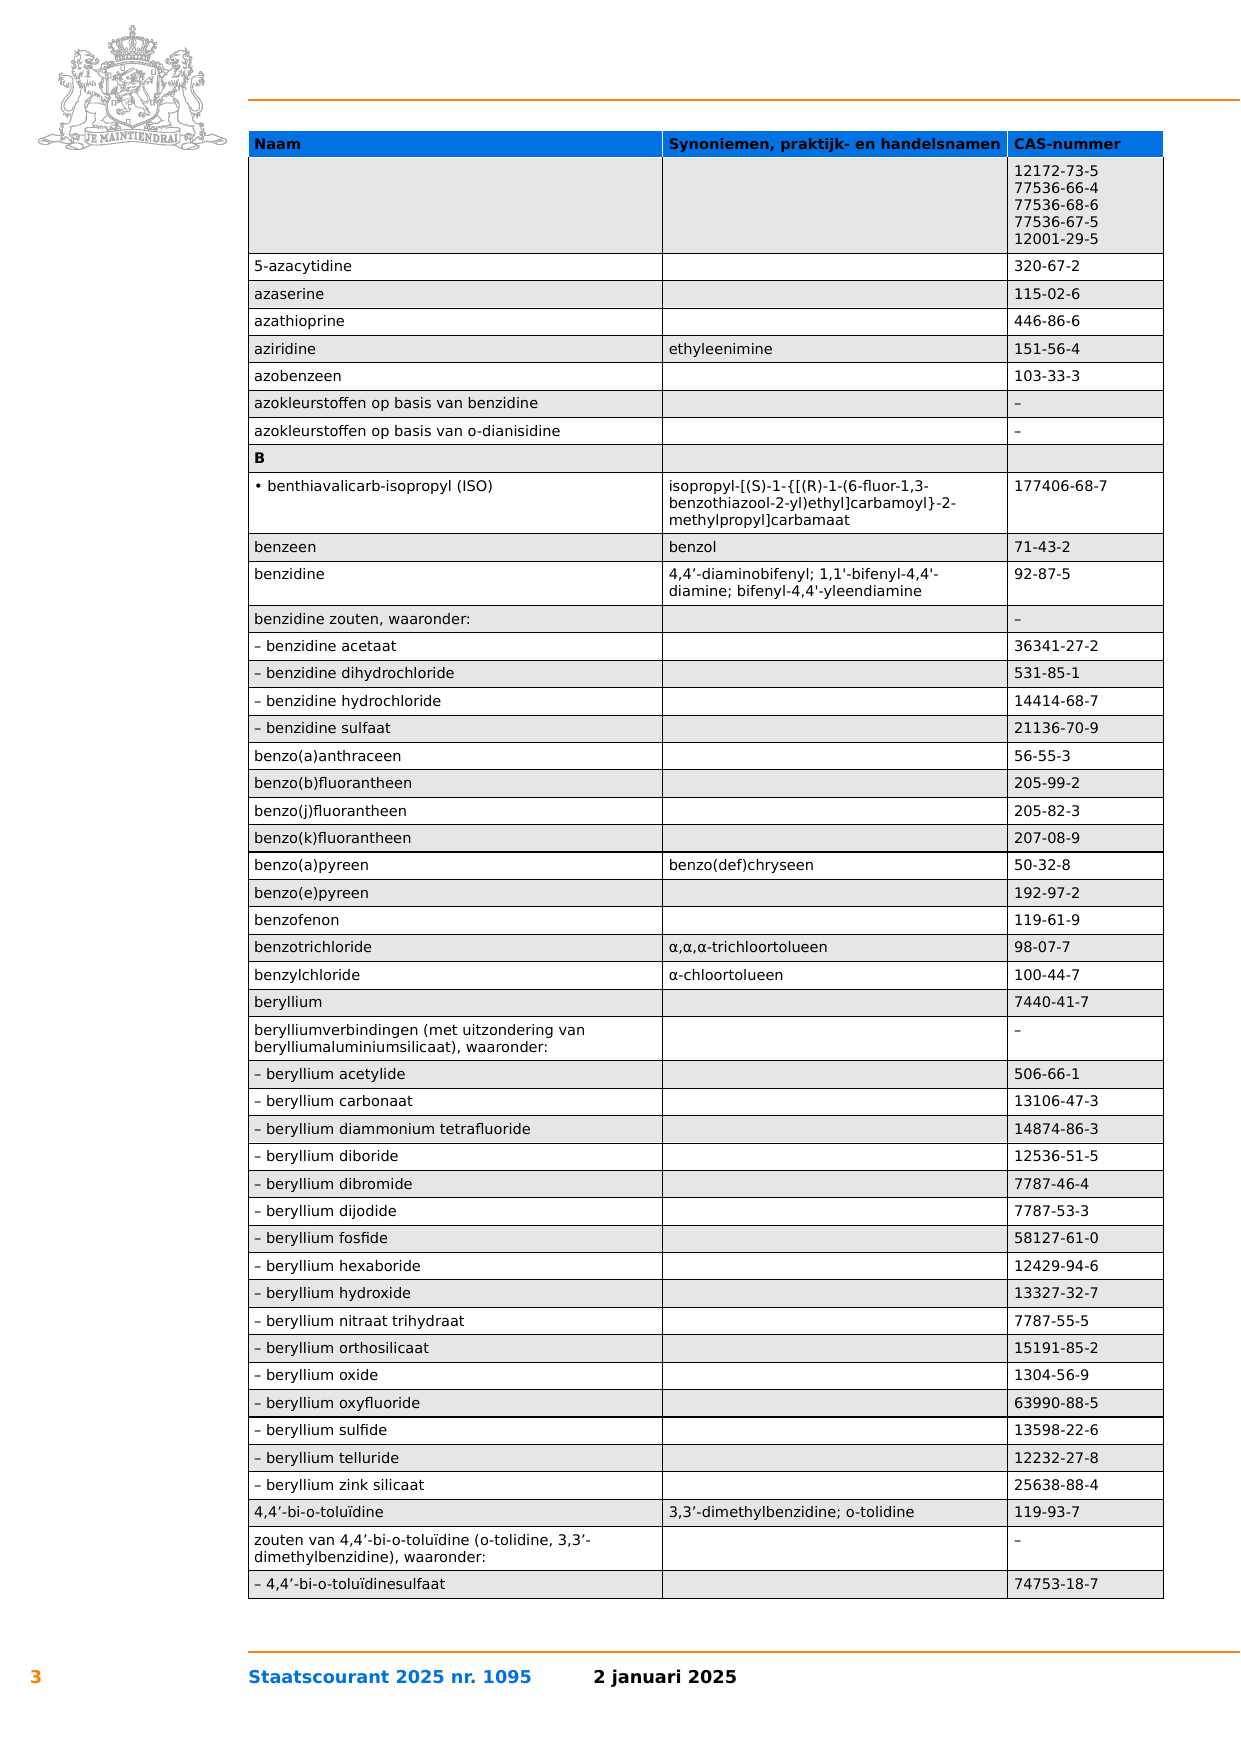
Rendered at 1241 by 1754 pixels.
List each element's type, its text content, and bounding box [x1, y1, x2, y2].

table_cell aziridine [249, 336, 662, 362]
table_cell [663, 798, 1007, 824]
table_cell – beryllium orthosilicaat [249, 1335, 662, 1362]
table_cell 92-87-5 [1008, 562, 1163, 605]
table_cell 7440-41-7 [1008, 990, 1163, 1016]
table_cell 151-56-4 [1008, 336, 1163, 362]
table_cell 4,4’-diaminobifenyl; 1,1'-bifenyl-4,4'-diamine; bifenyl-4,4'-yleendiamine [663, 562, 1007, 605]
table_cell azokleurstoffen op basis van benzidine [249, 391, 662, 417]
table_cell – benzidine sulfaat [249, 716, 662, 742]
table_cell – beryllium carbonaat [249, 1089, 662, 1115]
table_header CAS-nummer [1008, 131, 1163, 157]
picture [38, 25, 227, 150]
table_cell 21136-70-9 [1008, 716, 1163, 742]
table_cell – benzidine dihydrochloride [249, 661, 662, 687]
table_cell benzofenon [249, 907, 662, 934]
table_cell benzidine zouten, waaronder: [249, 606, 662, 632]
table_cell [663, 1171, 1007, 1197]
table_cell [663, 661, 1007, 687]
table_cell – benzidine acetaat [249, 633, 662, 660]
table_cell 5-azacytidine [249, 254, 662, 280]
table_cell benzo(e)pyreen [249, 880, 662, 906]
table_cell [663, 1527, 1007, 1570]
table_cell [663, 158, 1007, 253]
table_cell [249, 158, 662, 253]
table_cell [663, 309, 1007, 335]
table_cell 58127-61-0 [1008, 1226, 1163, 1252]
table_cell – 4,4’-bi-o-toluïdinesulfaat [249, 1571, 662, 1598]
table_cell [663, 743, 1007, 769]
table_cell [663, 363, 1007, 389]
table_cell [663, 688, 1007, 714]
table_cell 115-02-6 [1008, 281, 1163, 307]
table_cell 7787-53-3 [1008, 1198, 1163, 1224]
table_cell 207-08-9 [1008, 825, 1163, 851]
table_cell [663, 1418, 1007, 1444]
table_cell • benthiavalicarb-isopropyl (ISO) [249, 473, 662, 533]
table_cell [663, 1445, 1007, 1471]
table_cell azathioprine [249, 309, 662, 335]
table_cell 7787-46-4 [1008, 1171, 1163, 1197]
table_cell – benzidine hydrochloride [249, 688, 662, 714]
table_cell 25638-88-4 [1008, 1472, 1163, 1498]
table_cell – beryllium diboride [249, 1144, 662, 1170]
table_cell berylliumverbindingen (met uitzondering van berylliumaluminiumsilicaat), waaronder: [249, 1017, 662, 1060]
table_cell benzeen [249, 534, 662, 561]
table_cell [663, 1198, 1007, 1224]
table_cell – beryllium fosfide [249, 1226, 662, 1252]
table_cell [663, 1089, 1007, 1115]
table_cell 119-61-9 [1008, 907, 1163, 934]
table_cell [663, 1280, 1007, 1307]
table_cell azobenzeen [249, 363, 662, 389]
table_cell – beryllium oxide [249, 1363, 662, 1389]
table_cell 192-97-2 [1008, 880, 1163, 906]
table_cell – beryllium acetylide [249, 1061, 662, 1088]
table_cell 13598-22-6 [1008, 1418, 1163, 1444]
table_cell benzol [663, 534, 1007, 561]
table_cell 3,3’-dimethylbenzidine; o-tolidine [663, 1500, 1007, 1526]
table_cell 15191-85-2 [1008, 1335, 1163, 1362]
table_cell – beryllium dibromide [249, 1171, 662, 1197]
table_cell – [1008, 391, 1163, 417]
table_cell 205-82-3 [1008, 798, 1163, 824]
table_cell 36341-27-2 [1008, 633, 1163, 660]
table_cell [663, 907, 1007, 934]
table_cell – [1008, 418, 1163, 444]
table_cell – [1008, 1527, 1163, 1570]
table_cell – [1008, 1017, 1163, 1060]
table_cell [663, 418, 1007, 444]
table_cell – beryllium dijodide [249, 1198, 662, 1224]
table_cell benzylchloride [249, 962, 662, 988]
table_header Synoniemen, praktijk- en handelsnamen [663, 131, 1007, 157]
table_cell azokleurstoffen op basis van o-dianisidine [249, 418, 662, 444]
table_cell 12172-73-5 77536-66-4 77536-68-6 77536-67-5 12001-29-5 [1008, 158, 1163, 253]
table_cell [1008, 445, 1163, 472]
table_cell 56-55-3 [1008, 743, 1163, 769]
table_cell – beryllium oxyfluoride [249, 1390, 662, 1416]
table_cell [663, 633, 1007, 660]
table_cell [663, 281, 1007, 307]
table_cell 74753-18-7 [1008, 1571, 1163, 1598]
table_cell benzidine [249, 562, 662, 605]
table_cell [663, 1472, 1007, 1498]
table_cell 205-99-2 [1008, 770, 1163, 797]
table_cell isopropyl-[(S)-1-{[(R)-1-(6-fluor-1,3-benzothiazool-2-yl)ethyl]carbamoyl}-2-methylpropyl]carbamaat [663, 473, 1007, 533]
table_cell benzo(a)anthraceen [249, 743, 662, 769]
table_cell – beryllium diammonium tetrafluoride [249, 1116, 662, 1142]
table_cell 12429-94-6 [1008, 1253, 1163, 1279]
table_cell benzotrichloride [249, 935, 662, 961]
table_cell [663, 606, 1007, 632]
table_cell – beryllium hydroxide [249, 1280, 662, 1307]
table_cell [663, 1226, 1007, 1252]
table_cell benzo(a)pyreen [249, 853, 662, 879]
table_cell – beryllium nitraat trihydraat [249, 1308, 662, 1334]
table_cell [663, 716, 1007, 742]
table_cell 12232-27-8 [1008, 1445, 1163, 1471]
table_cell [663, 770, 1007, 797]
table_cell 71-43-2 [1008, 534, 1163, 561]
table_cell 12536-51-5 [1008, 1144, 1163, 1170]
table_cell [663, 1308, 1007, 1334]
table_cell [663, 825, 1007, 851]
table_cell 14414-68-7 [1008, 688, 1163, 714]
table_cell 63990-88-5 [1008, 1390, 1163, 1416]
table_cell α-chloortolueen [663, 962, 1007, 988]
table_cell 14874-86-3 [1008, 1116, 1163, 1142]
table_cell [663, 1144, 1007, 1170]
table_cell α,α,α-trichloortolueen [663, 935, 1007, 961]
table_cell 506-66-1 [1008, 1061, 1163, 1088]
table_cell – [1008, 606, 1163, 632]
table_cell benzo(def)chryseen [663, 853, 1007, 879]
table_cell [663, 391, 1007, 417]
table_cell – beryllium sulfide [249, 1418, 662, 1444]
table_cell [663, 990, 1007, 1016]
table_cell 119-93-7 [1008, 1500, 1163, 1526]
table_cell 4,4’-bi-o-toluïdine [249, 1500, 662, 1526]
table_cell [663, 445, 1007, 472]
table_cell [663, 1017, 1007, 1060]
table_cell 13327-32-7 [1008, 1280, 1163, 1307]
table_cell ethyleenimine [663, 336, 1007, 362]
table_cell 13106-47-3 [1008, 1089, 1163, 1115]
table_cell [663, 1571, 1007, 1598]
table_cell benzo(b)fluorantheen [249, 770, 662, 797]
table_cell 177406-68-7 [1008, 473, 1163, 533]
table_cell [663, 1253, 1007, 1279]
table_cell [663, 1390, 1007, 1416]
table_cell benzo(j)fluorantheen [249, 798, 662, 824]
table_cell 446-86-6 [1008, 309, 1163, 335]
table_header Naam [249, 131, 662, 157]
table_cell zouten van 4,4’-bi-o-toluïdine (o-tolidine, 3,3’-dimethylbenzidine), waaronder: [249, 1527, 662, 1570]
table_cell 50-32-8 [1008, 853, 1163, 879]
table_cell 320-67-2 [1008, 254, 1163, 280]
table_cell 100-44-7 [1008, 962, 1163, 988]
table_cell [663, 254, 1007, 280]
table_cell 531-85-1 [1008, 661, 1163, 687]
table_cell benzo(k)fluorantheen [249, 825, 662, 851]
table_cell [663, 1116, 1007, 1142]
table_cell 98-07-7 [1008, 935, 1163, 961]
table_cell – beryllium zink silicaat [249, 1472, 662, 1498]
table_cell [663, 880, 1007, 906]
table_cell beryllium [249, 990, 662, 1016]
table_cell azaserine [249, 281, 662, 307]
table_cell [663, 1363, 1007, 1389]
table_cell 7787-55-5 [1008, 1308, 1163, 1334]
table_cell [663, 1061, 1007, 1088]
table_cell B [249, 445, 662, 472]
table_cell 103-33-3 [1008, 363, 1163, 389]
table_cell [663, 1335, 1007, 1362]
table_cell – beryllium telluride [249, 1445, 662, 1471]
table_cell 1304-56-9 [1008, 1363, 1163, 1389]
table_cell – beryllium hexaboride [249, 1253, 662, 1279]
